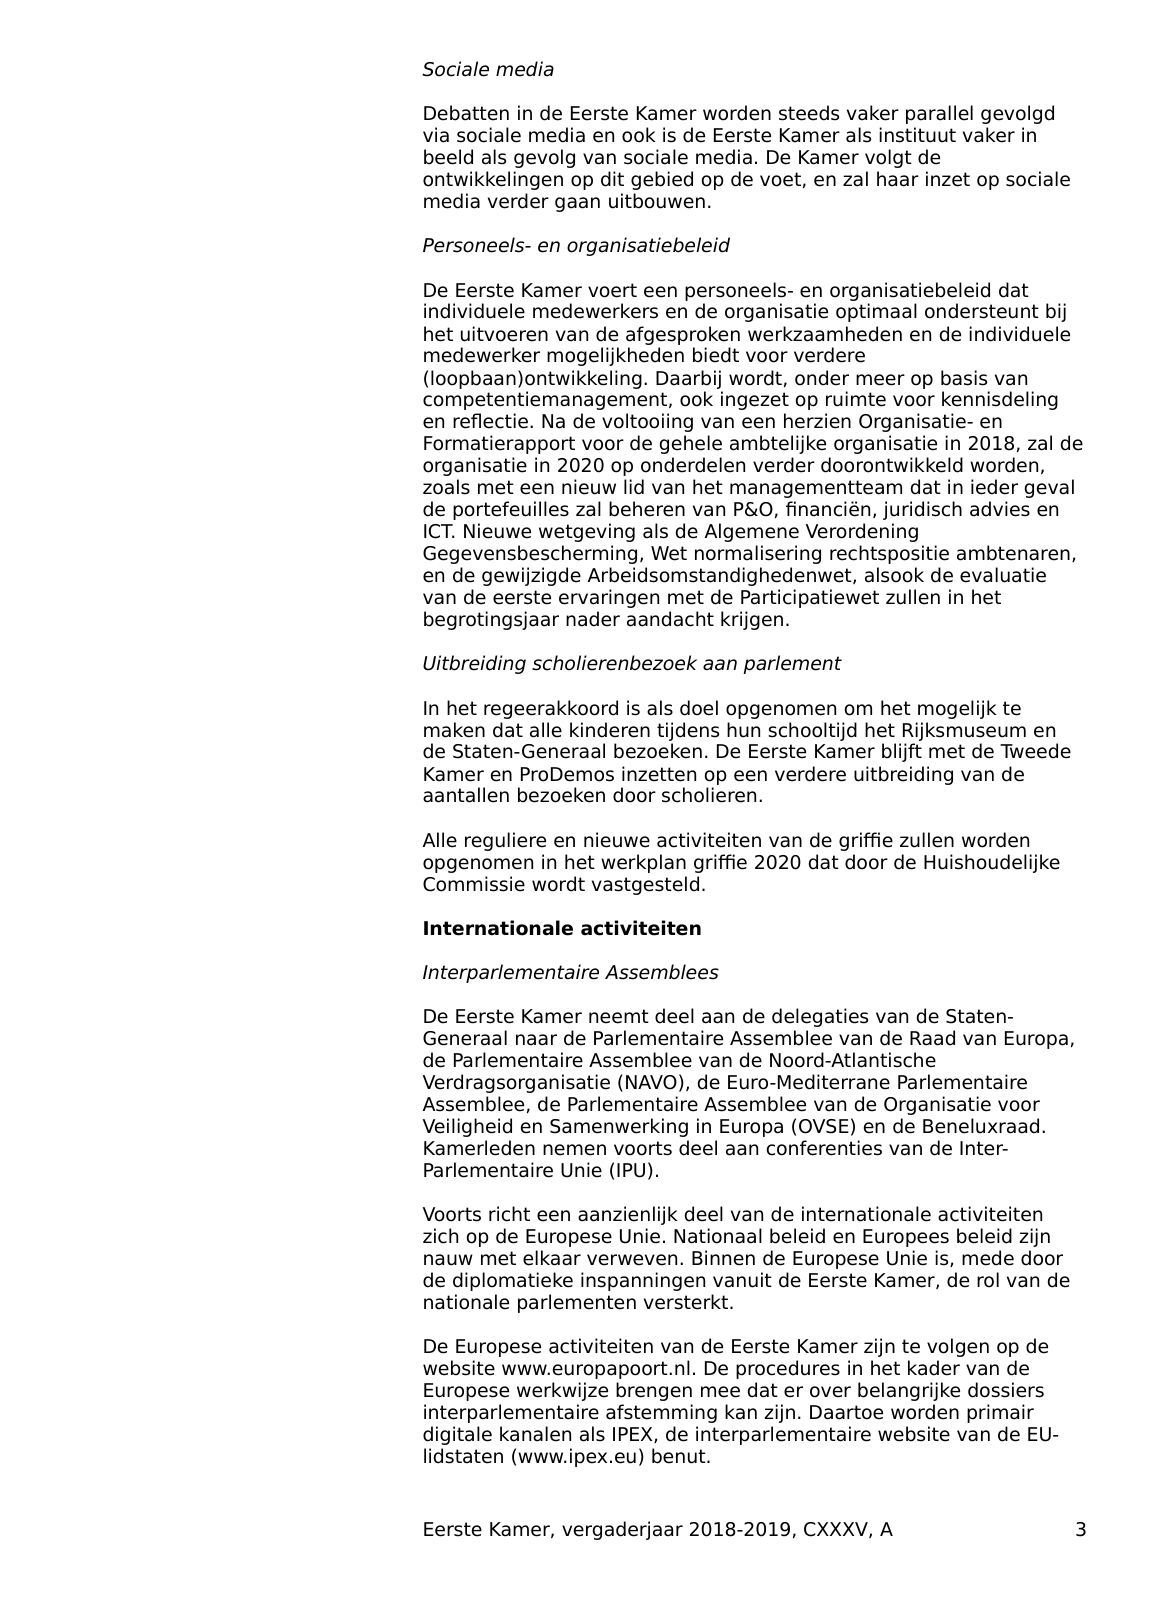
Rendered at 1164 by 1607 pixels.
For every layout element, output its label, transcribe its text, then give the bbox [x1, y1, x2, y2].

subtitle Personeels- en organisatiebeleid [422, 235, 1087, 257]
subtitle Interparlementaire Assemblees [422, 962, 1087, 984]
subtitle Uitbreiding scholierenbezoek aan parlement [422, 653, 1087, 675]
text Debatten in de Eerste Kamer worden steeds vaker parallel gevolgd via sociale media en ook is de Eerste Kamer als instituut vaker in beeld als gevolg van sociale media. De Kamer volgt de ontwikkelingen op dit gebied op de voet, en zal haar inzet op sociale media verder gaan uitbouwen. [422, 103, 1087, 213]
text Voorts richt een aanzienlijk deel van de internationale activiteiten zich op de Europese Unie. Nationaal beleid en Europees beleid zijn nauw met elkaar verweven. Binnen de Europese Unie is, mede door de diplomatieke inspanningen vanuit de Eerste Kamer, de rol van de nationale parlementen versterkt. [422, 1204, 1087, 1314]
subtitle Sociale media [422, 59, 1087, 81]
subtitle Internationale activiteiten [422, 918, 1087, 940]
text De Eerste Kamer neemt deel aan de delegaties van de Staten-Generaal naar de Parlementaire Assemblee van de Raad van Europa, de Parlementaire Assemblee van de Noord-Atlantische Verdragsorganisatie (NAVO), de Euro-Mediterrane Parlementaire Assemblee, de Parlementaire Assemblee van de Organisatie voor Veiligheid en Samenwerking in Europa (OVSE) en de Beneluxraad. Kamerleden nemen voorts deel aan conferenties van de Inter-Parlementaire Unie (IPU). [422, 1006, 1087, 1182]
text De Eerste Kamer voert een personeels- en organisatiebeleid dat individuele medewerkers en de organisatie optimaal ondersteunt bij het uitvoeren van de afgesproken werkzaamheden en de individuele medewerker mogelijkheden biedt voor verdere (loopbaan)ontwikkeling. Daarbij wordt, onder meer op basis van competentiemanagement, ook ingezet op ruimte voor kennisdeling en reflectie. Na de voltooiing van een herzien Organisatie- en Formatierapport voor de gehele ambtelijke organisatie in 2018, zal de organisatie in 2020 op onderdelen verder doorontwikkeld worden, zoals met een nieuw lid van het managementteam dat in ieder geval de portefeuilles zal beheren van P&O, financiën, juridisch advies en ICT. Nieuwe wetgeving als de Algemene Verordening Gegevensbescherming, Wet normalisering rechtspositie ambtenaren, en de gewijzigde Arbeidsomstandighedenwet, alsook de evaluatie van de eerste ervaringen met de Participatiewet zullen in het begrotingsjaar nader aandacht krijgen. [422, 279, 1087, 631]
text De Europese activiteiten van de Eerste Kamer zijn te volgen op de website www.europapoort.nl. De procedures in het kader van de Europese werkwijze brengen mee dat er over belangrijke dossiers interparlementaire afstemming kan zijn. Daartoe worden primair digitale kanalen als IPEX, de interparlementaire website van de EU-lidstaten (www.ipex.eu) benut. [422, 1336, 1087, 1468]
text In het regeerakkoord is als doel opgenomen om het mogelijk te maken dat alle kinderen tijdens hun schooltijd het Rijksmuseum en de Staten-Generaal bezoeken. De Eerste Kamer blijft met de Tweede Kamer en ProDemos inzetten op een verdere uitbreiding van de aantallen bezoeken door scholieren. [422, 697, 1087, 807]
text Alle reguliere en nieuwe activiteiten van de griffie zullen worden opgenomen in het werkplan griffie 2020 dat door de Huishoudelijke Commissie wordt vastgesteld. [422, 829, 1087, 896]
